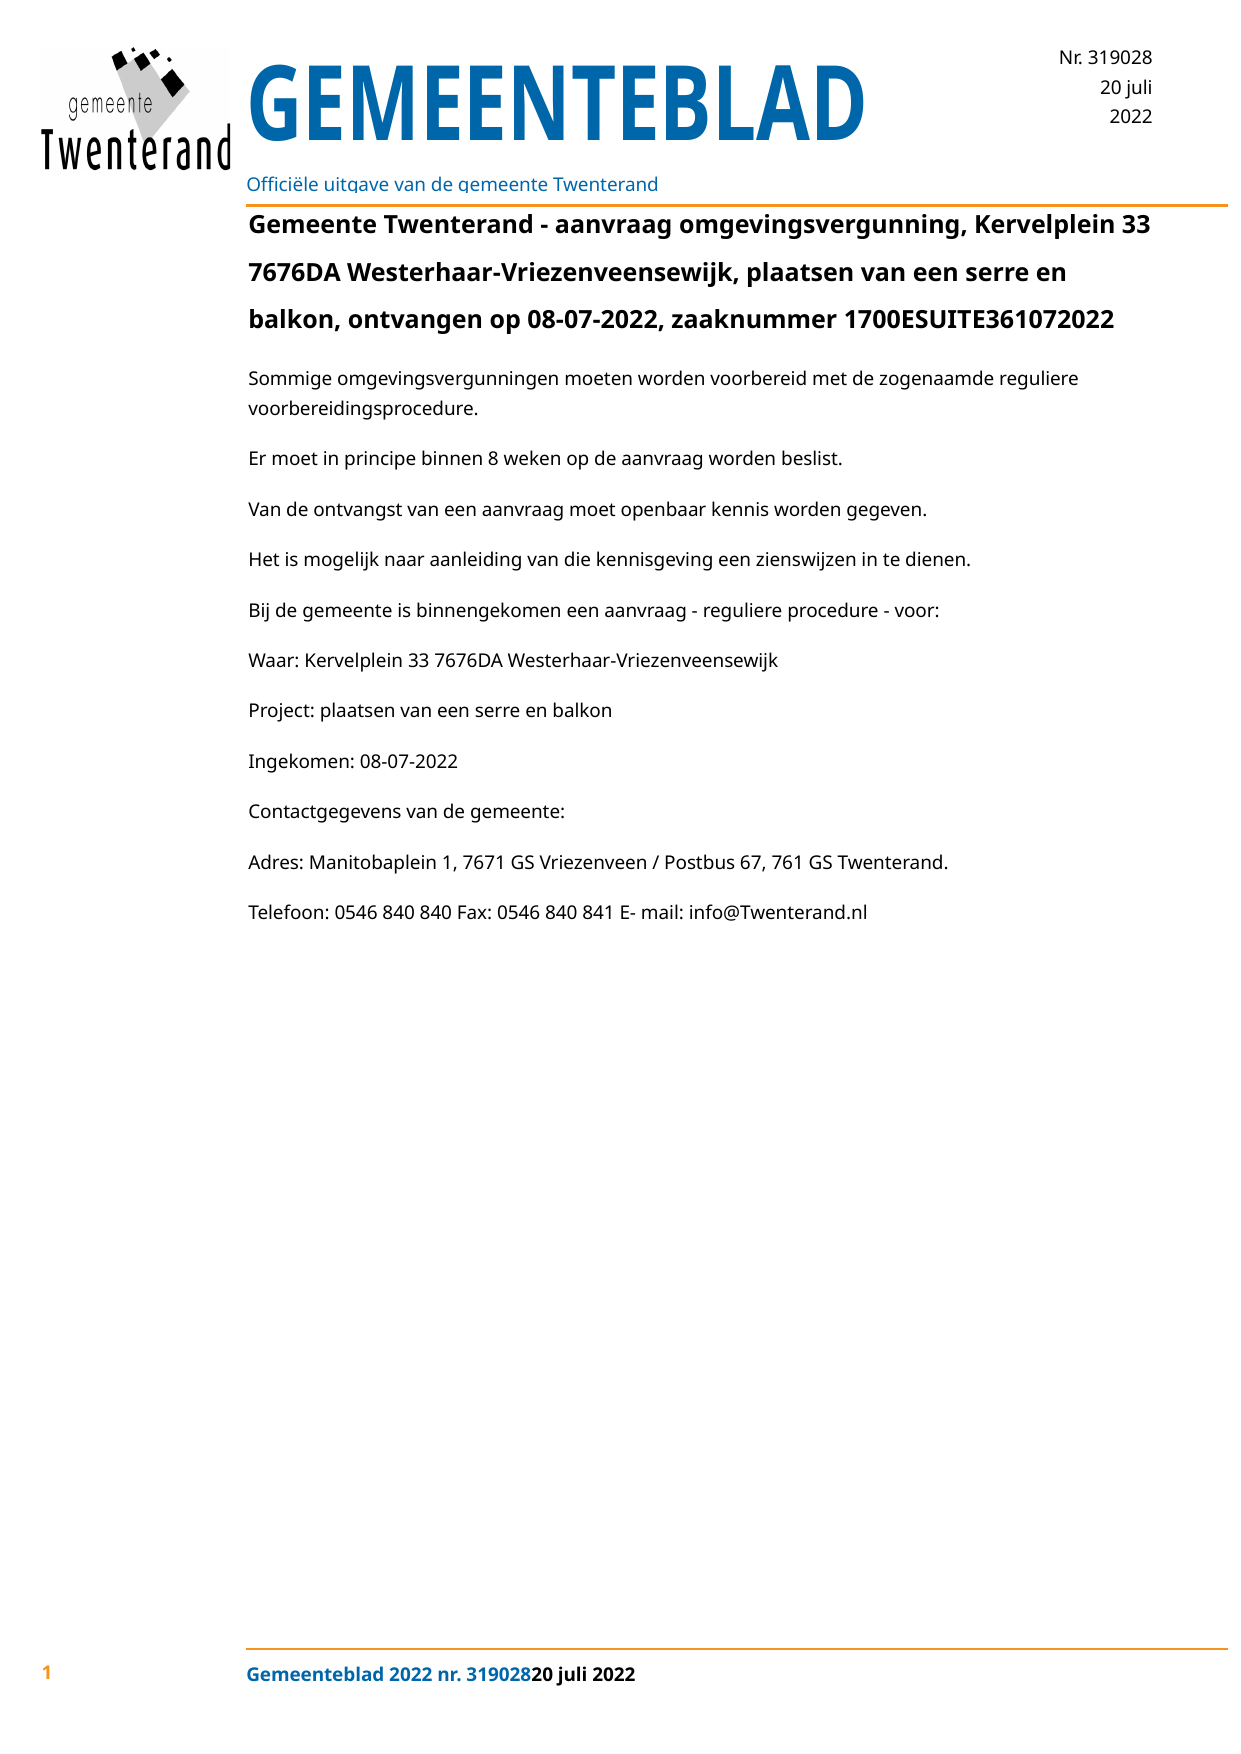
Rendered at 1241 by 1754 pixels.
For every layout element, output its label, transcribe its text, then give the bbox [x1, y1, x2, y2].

text Van de ontvangst van een aanvraag moet openbaar kennis worden gegeven. [248, 496, 1152, 522]
text Het is mogelijk naar aanleiding van die kennisgeving een zienswijzen in te dienen. [248, 546, 1152, 572]
text Gemeente Twenterand - aanvraag omgevingsvergunning, Kervelplein 33 7676DA Westerhaar-Vriezenveensewijk, plaatsen van een serre en balkon, ontvangen op 08-07-2022, zaaknummer 1700ESUITE361072022 [248, 207, 1152, 336]
text Ingekomen: 08-07-2022 [248, 748, 1152, 774]
picture [41, 47, 231, 172]
text Bij de gemeente is binnengekomen een aanvraag - reguliere procedure - voor: [248, 597, 1152, 622]
text Adres: Manitobaplein 1, 7671 GS Vriezenveen / Postbus 67, 761 GS Twenterand. [248, 849, 1152, 874]
text Project: plaatsen van een serre en balkon [248, 698, 1152, 723]
text Telefoon: 0546 840 840 Fax: 0546 840 841 E- mail: info@Twenterand.nl [248, 899, 1152, 925]
text Contactgegevens van de gemeente: [248, 798, 1152, 824]
text Sommige omgevingsvergunningen moeten worden voorbereid met de zogenaamde reguliere voorbereidingsprocedure. [248, 366, 1152, 421]
text Waar: Kervelplein 33 7676DA Westerhaar-Vriezenveensewijk [248, 647, 1152, 673]
text Er moet in principe binnen 8 weken op de aanvraag worden beslist. [248, 446, 1152, 471]
